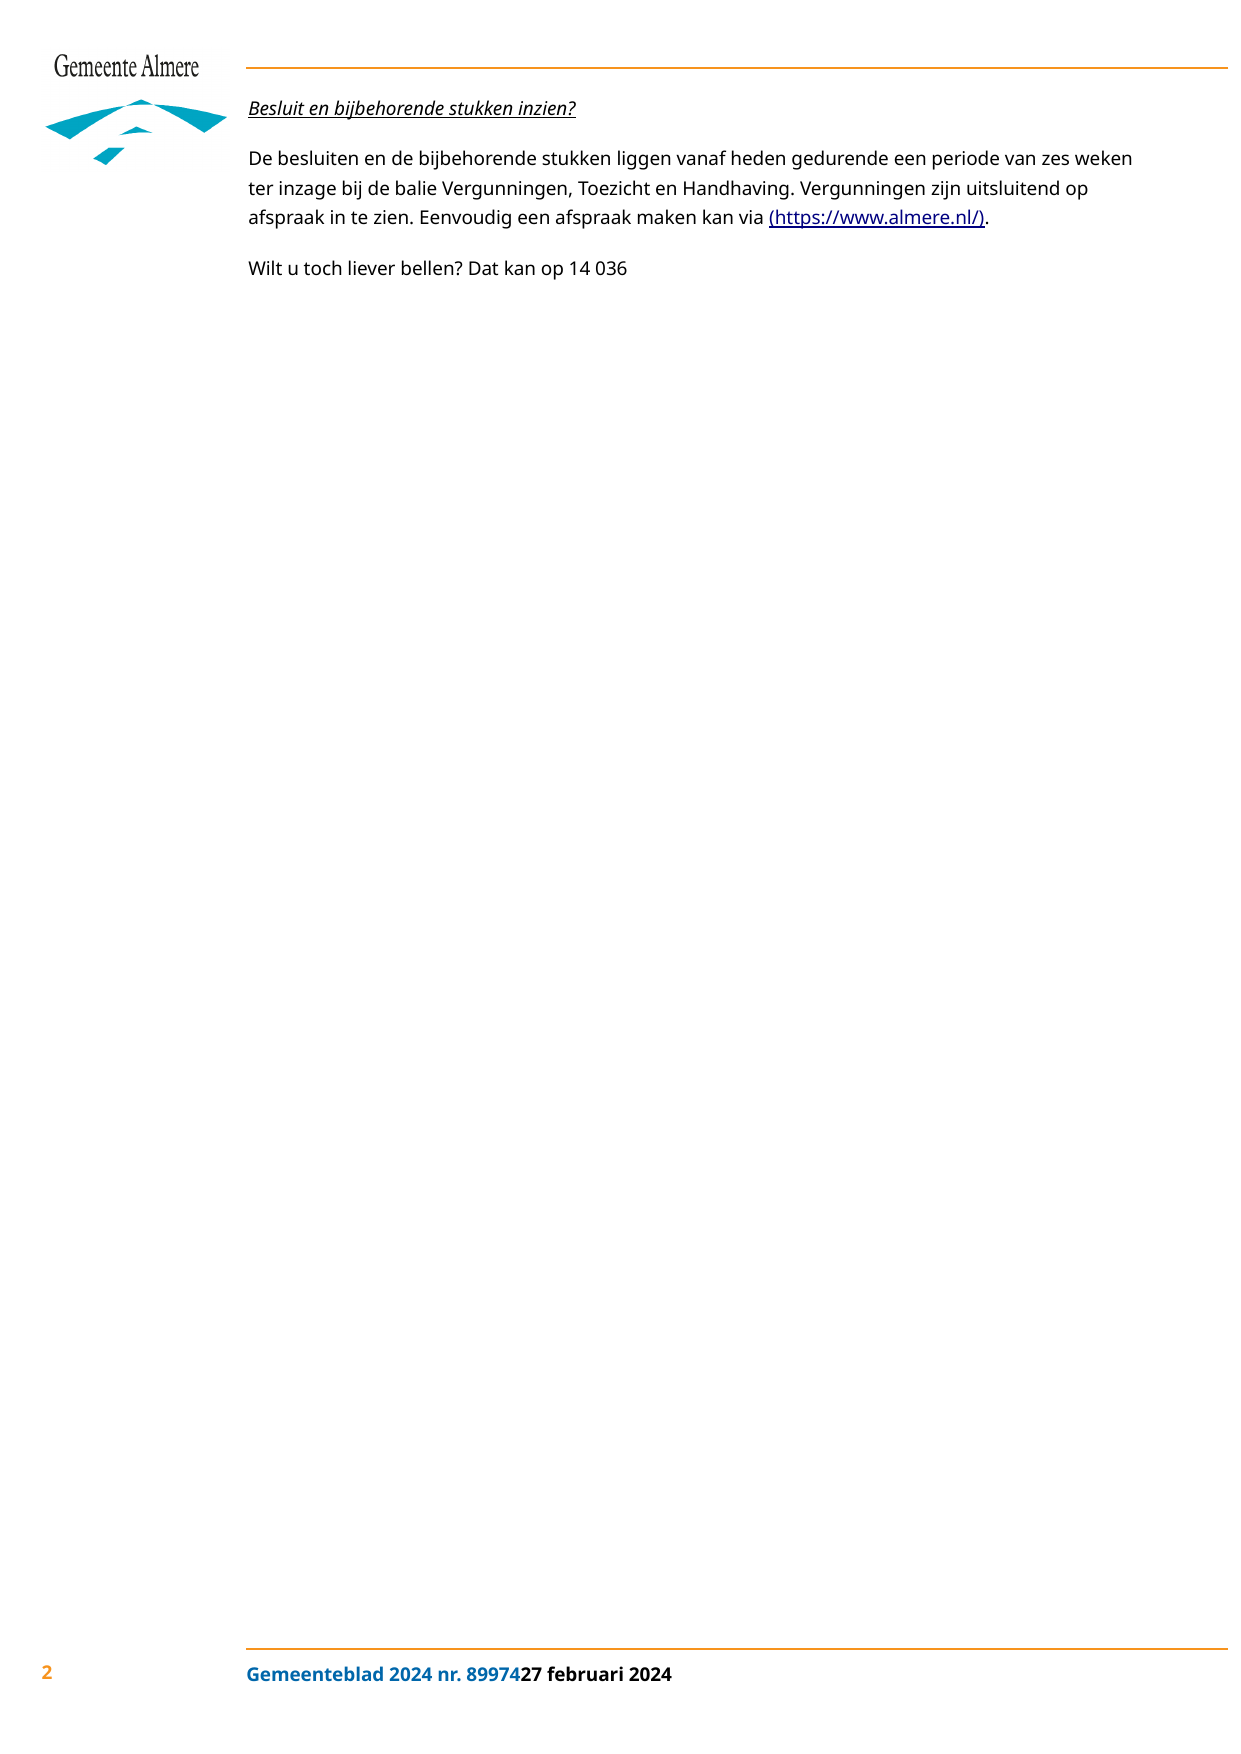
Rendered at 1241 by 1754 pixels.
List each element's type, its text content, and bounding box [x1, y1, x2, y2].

text Besluit en bijbehorende stukken inzien? [248, 95, 1152, 121]
text Wilt u toch liever bellen? Dat kan op 14 036 [248, 255, 1152, 281]
picture [41, 47, 231, 172]
text De besluiten en de bijbehorende stukken liggen vanaf heden gedurende een periode van zes weken ter inzage bij de balie Vergunningen, Toezicht en Handhaving. Vergunningen zijn uitsluitend op afspraak in te zien. Eenvoudig een afspraak maken kan via (https://www.almere.nl/). [248, 145, 1152, 230]
